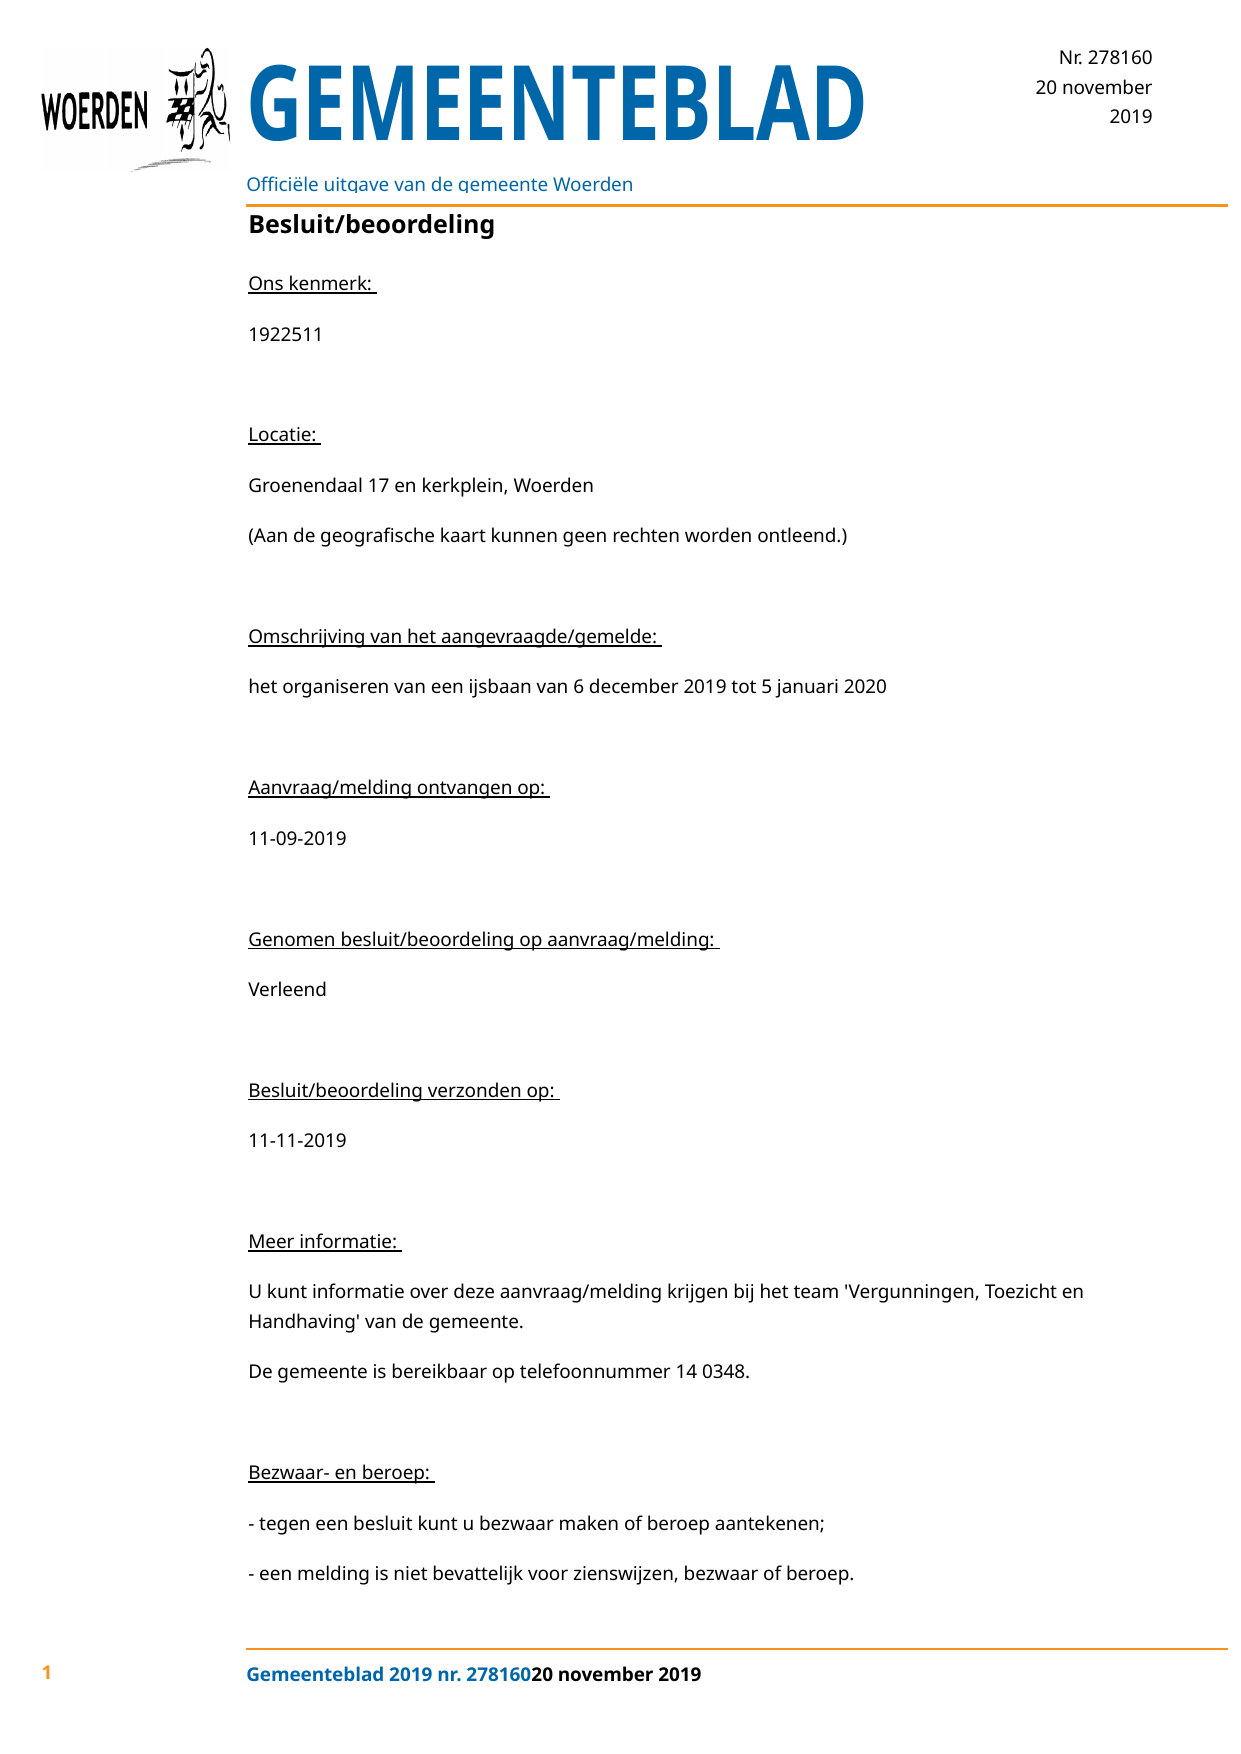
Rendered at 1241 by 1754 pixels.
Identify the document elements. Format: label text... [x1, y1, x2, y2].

text Meer informatie: [248, 1228, 1152, 1254]
text 11-11-2019 [248, 1127, 1152, 1153]
text Locatie: [248, 422, 1152, 447]
text het organiseren van een ijsbaan van 6 december 2019 tot 5 januari 2020 [248, 674, 1152, 699]
text Omschrijving van het aangevraagde/gemelde: [248, 623, 1152, 649]
text Bezwaar- en beroep: [248, 1459, 1152, 1485]
text Groenendaal 17 en kerkplein, Woerden [248, 472, 1152, 498]
text Genomen besluit/beoordeling op aanvraag/melding: [248, 926, 1152, 951]
picture [41, 47, 231, 172]
text (Aan de geografische kaart kunnen geen rechten worden ontleend.) [248, 522, 1152, 548]
text De gemeente is bereikbaar op telefoonnummer 14 0348. [248, 1359, 1152, 1384]
text - een melding is niet bevattelijk voor zienswijzen, bezwaar of beroep. [248, 1560, 1152, 1586]
text Aanvraag/melding ontvangen op: [248, 774, 1152, 800]
text U kunt informatie over deze aanvraag/melding krijgen bij het team 'Vergunningen, Toezicht en Handhaving' van de gemeente. [248, 1279, 1152, 1334]
text Verleend [248, 976, 1152, 1002]
text Besluit/beoordeling verzonden op: [248, 1077, 1152, 1103]
text Besluit/beoordeling [248, 207, 1152, 241]
text 1922511 [248, 321, 1152, 346]
text - tegen een besluit kunt u bezwaar maken of beroep aantekenen; [248, 1510, 1152, 1536]
text Ons kenmerk: [248, 270, 1152, 296]
text 11-09-2019 [248, 825, 1152, 851]
